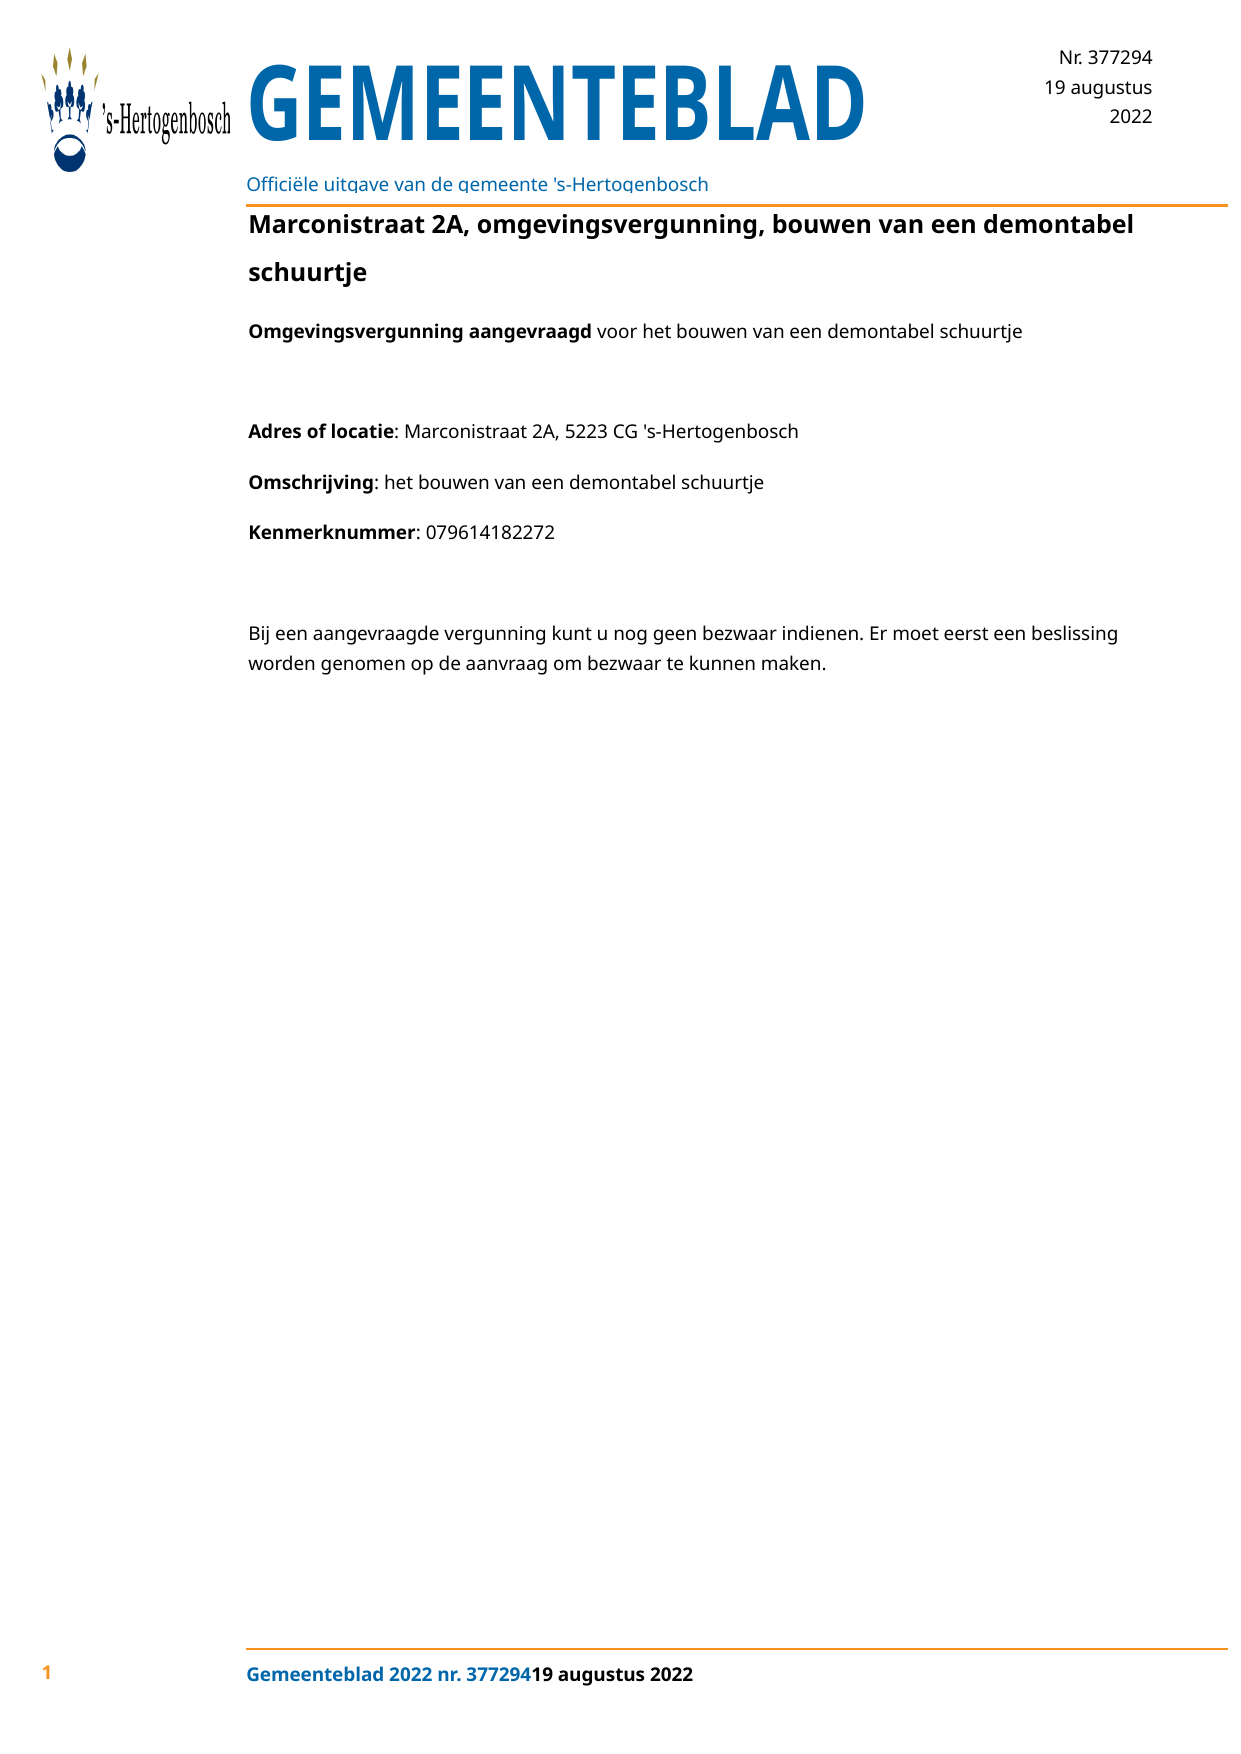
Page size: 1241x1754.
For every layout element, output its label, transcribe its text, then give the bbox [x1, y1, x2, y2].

text Kenmerknummer: 079614182272 [248, 519, 1152, 545]
text Adres of locatie: Marconistraat 2A, 5223 CG 's-Hertogenbosch [248, 419, 1152, 444]
text Marconistraat 2A, omgevingsvergunning, bouwen van een demontabel schuurtje [248, 207, 1152, 288]
picture [41, 47, 231, 172]
text Omschrijving: het bouwen van een demontabel schuurtje [248, 469, 1152, 495]
text Omgevingsvergunning aangevraagd voor het bouwen van een demontabel schuurtje [248, 318, 1152, 344]
text Bij een aangevraagde vergunning kunt u nog geen bezwaar indienen. Er moet eerst een beslissing worden genomen op de aanvraag om bezwaar te kunnen maken. [248, 620, 1152, 676]
